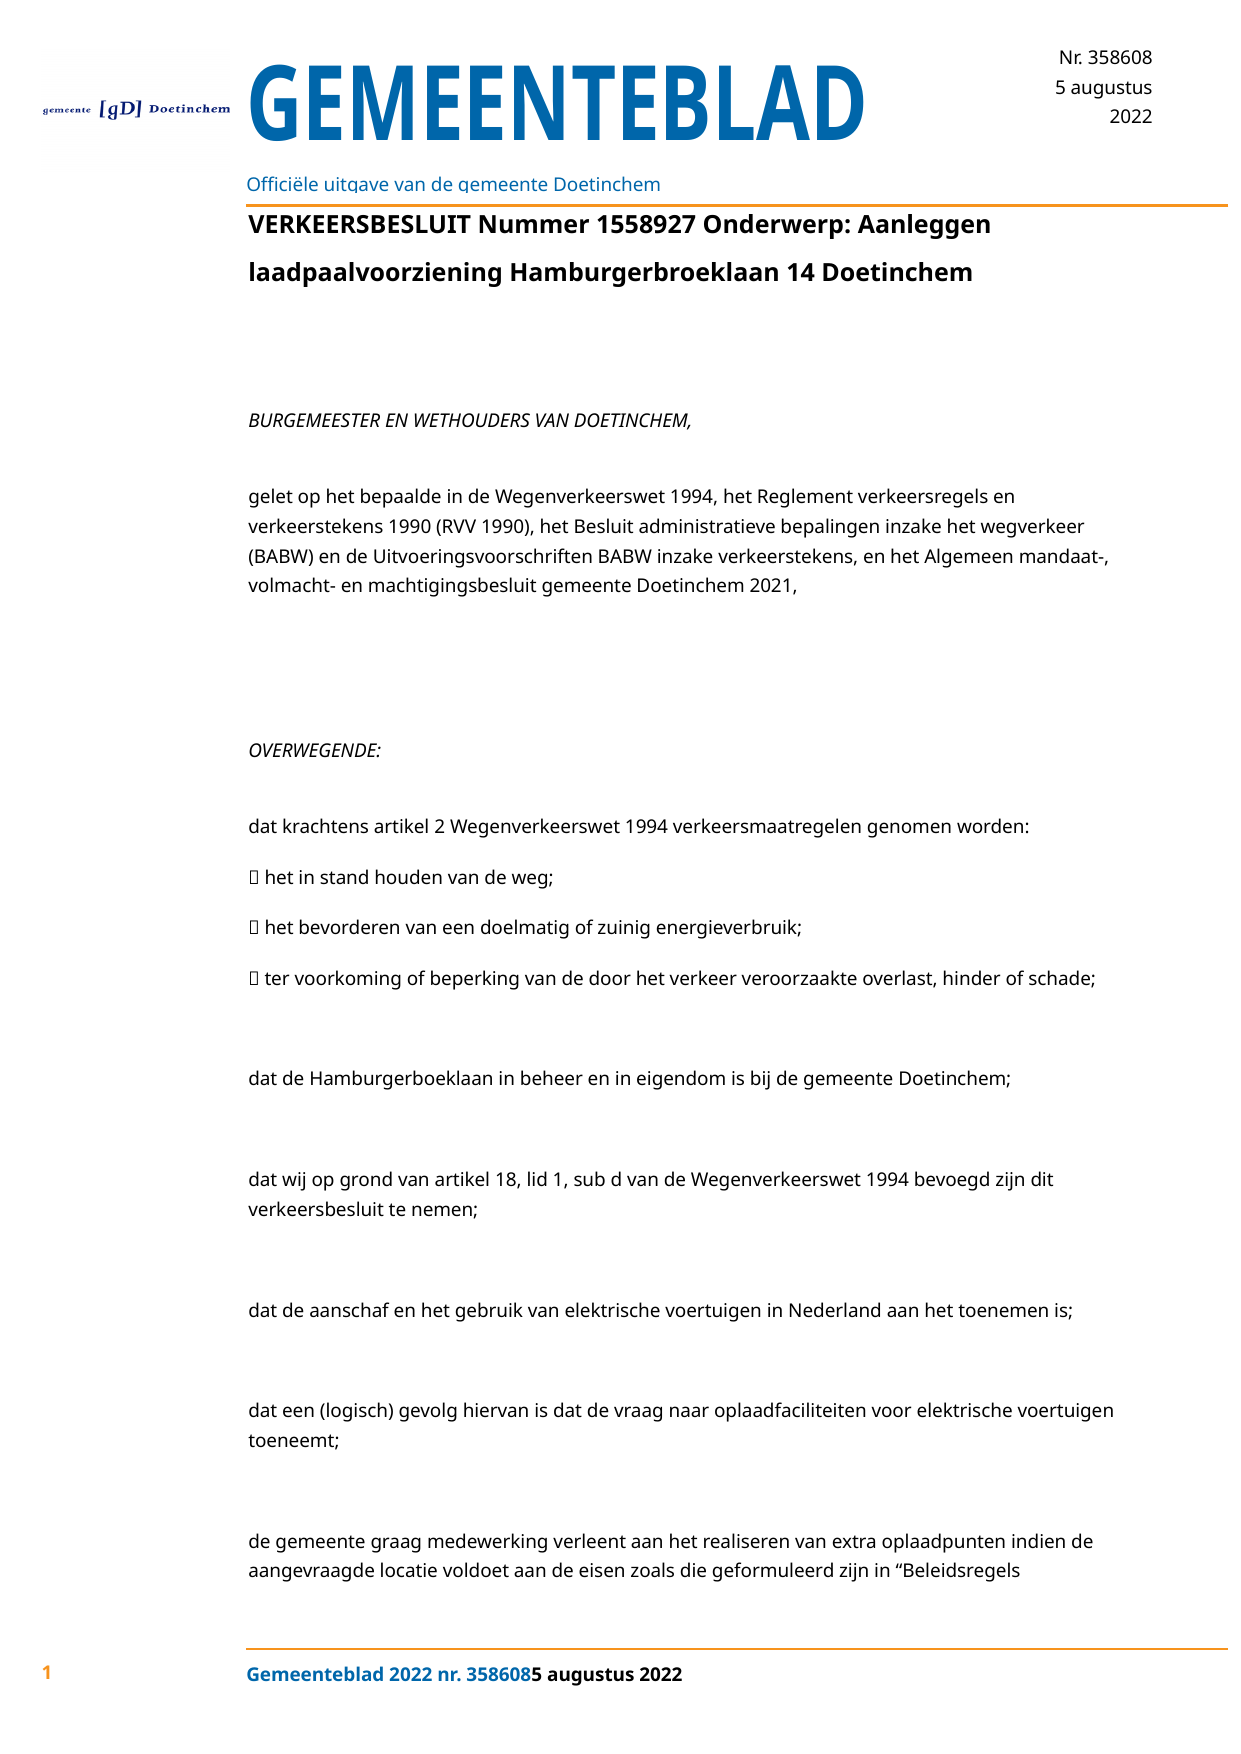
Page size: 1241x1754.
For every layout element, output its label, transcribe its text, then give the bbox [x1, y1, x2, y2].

text  het in stand houden van de weg; [248, 864, 1152, 889]
text dat wij op grond van artikel 18, lid 1, sub d van de Wegenverkeerswet 1994 bevoegd zijn dit verkeersbesluit te nemen; [248, 1166, 1152, 1222]
text BURGEMEESTER EN WETHOUDERS VAN DOETINCHEM, [248, 408, 1152, 433]
text OVERWEGENDE: [248, 737, 1152, 763]
text dat een (logisch) gevolg hiervan is dat de vraag naar oplaadfaciliteiten voor elektrische voertuigen toeneemt; [248, 1398, 1152, 1453]
text gelet op het bepaalde in de Wegenverkeerswet 1994, het Reglement verkeersregels en verkeerstekens 1990 (RVV 1990), het Besluit administratieve bepalingen inzake het wegverkeer (BABW) en de Uitvoeringsvoorschriften BABW inzake verkeerstekens, en het Algemeen mandaat-, volmacht- en machtigingsbesluit gemeente Doetinchem 2021, [248, 484, 1152, 598]
text de gemeente graag medewerking verleent aan het realiseren van extra oplaadpunten indien de aangevraagde locatie voldoet aan de eisen zoals die geformuleerd zijn in “Beleidsregels [248, 1528, 1152, 1583]
text dat de aanschaf en het gebruik van elektrische voertuigen in Nederland aan het toenemen is; [248, 1297, 1152, 1322]
text dat de Hamburgerboeklaan in beheer en in eigendom is bij de gemeente Doetinchem; [248, 1066, 1152, 1091]
text dat krachtens artikel 2 Wegenverkeerswet 1994 verkeersmaatregelen genomen worden: [248, 813, 1152, 839]
text VERKEERSBESLUIT Nummer 1558927 Onderwerp: Aanleggen laadpaalvoorziening Hamburgerbroeklaan 14 Doetinchem [248, 207, 1152, 288]
text  het bevorderen van een doelmatig of zuinig energieverbruik; [248, 914, 1152, 940]
picture [41, 47, 231, 172]
text  ter voorkoming of beperking van de door het verkeer veroorzaakte overlast, hinder of schade; [248, 965, 1152, 990]
